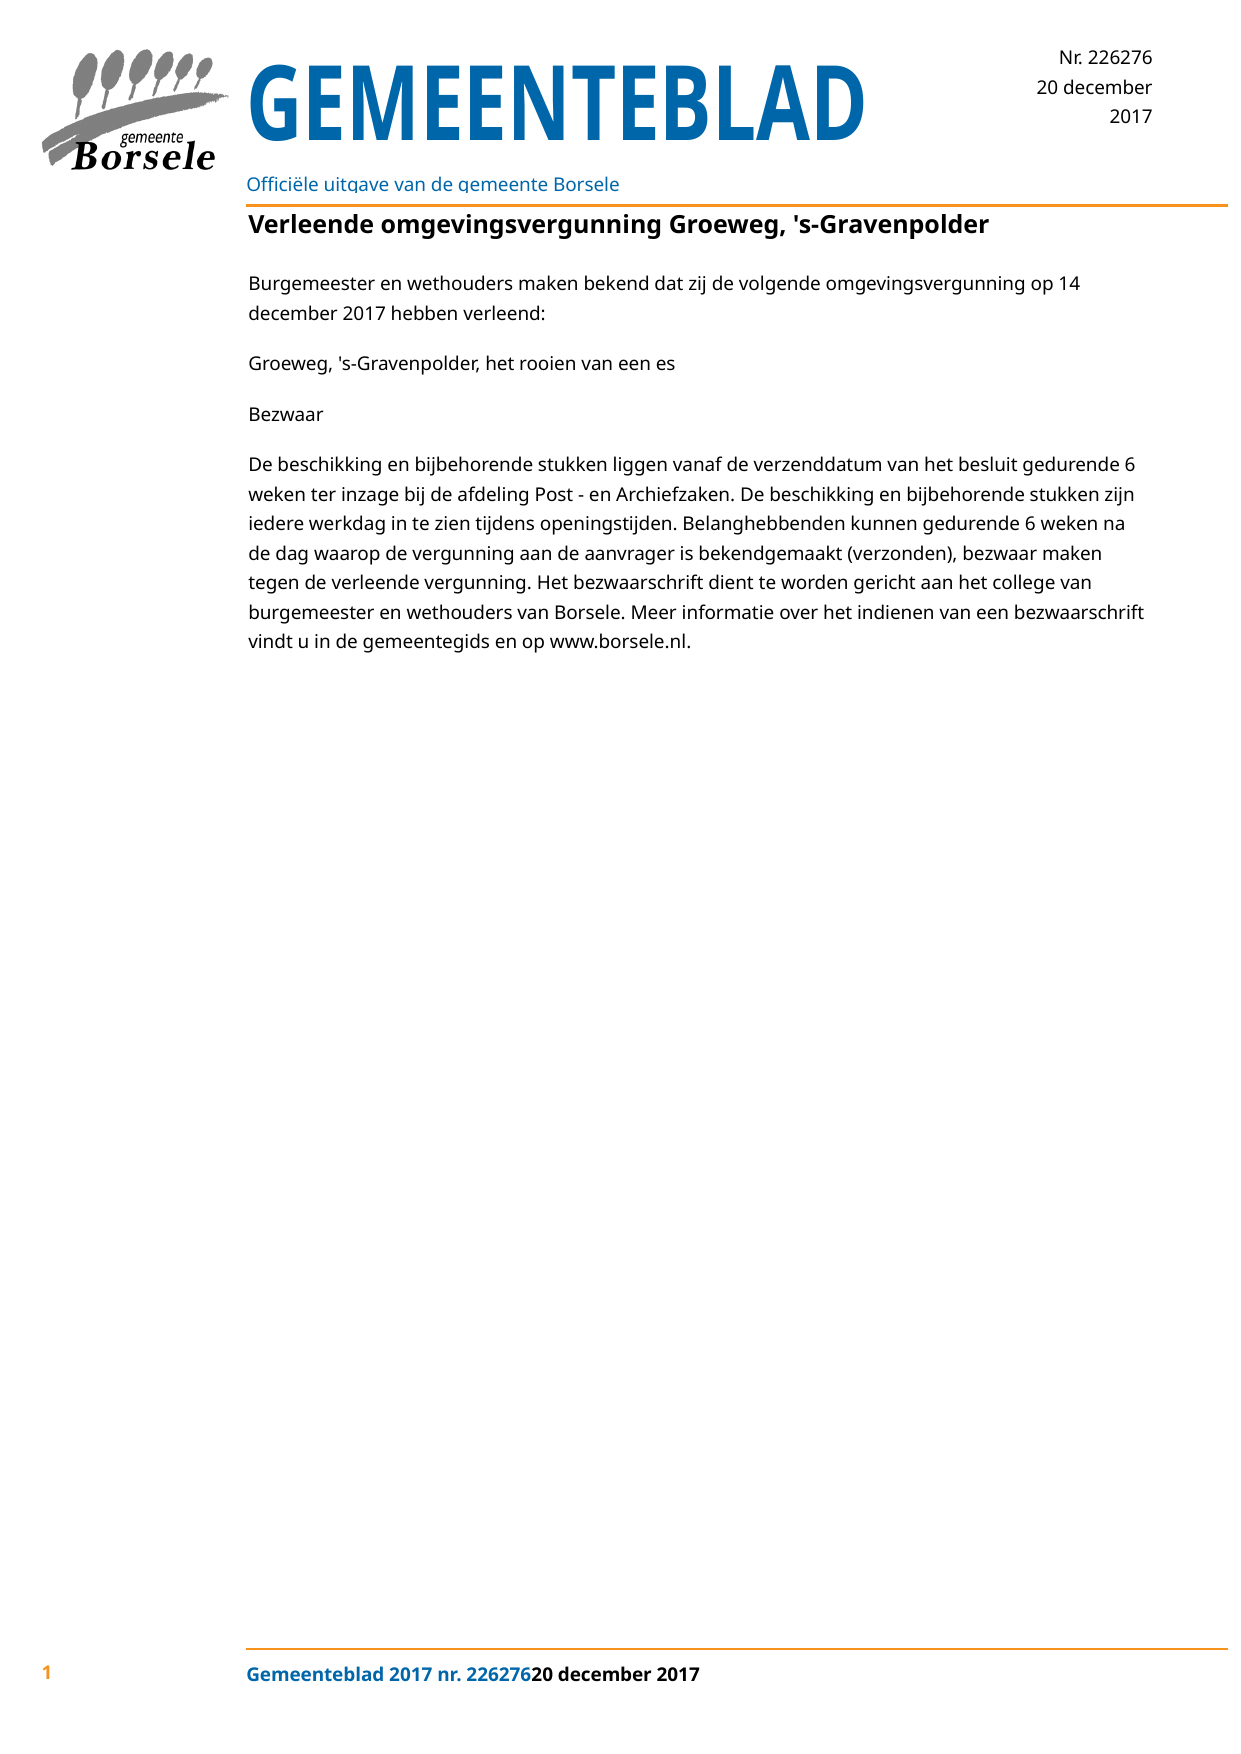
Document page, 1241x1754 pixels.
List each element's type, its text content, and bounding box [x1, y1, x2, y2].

text Bezwaar [248, 401, 1152, 426]
text Verleende omgevingsvergunning Groeweg, 's-Gravenpolder [248, 207, 1152, 241]
text Burgemeester en wethouders maken bekend dat zij de volgende omgevingsvergunning op 14 december 2017 hebben verleend: [248, 270, 1152, 326]
text De beschikking en bijbehorende stukken liggen vanaf de verzenddatum van het besluit gedurende 6 weken ter inzage bij de afdeling Post - en Archiefzaken. De beschikking en bijbehorende stukken zijn iedere werkdag in te zien tijdens openingstijden. Belanghebbenden kunnen gedurende 6 weken na de dag waarop de vergunning aan de aanvrager is bekendgemaakt (verzonden), bezwaar maken tegen de verleende vergunning. Het bezwaarschrift dient te worden gericht aan het college van burgemeester en wethouders van Borsele. Meer informatie over het indienen van een bezwaarschrift vindt u in de gemeentegids en op www.borsele.nl. [248, 451, 1152, 654]
text Groeweg, 's-Gravenpolder, het rooien van een es [248, 350, 1152, 376]
picture [41, 47, 231, 172]
